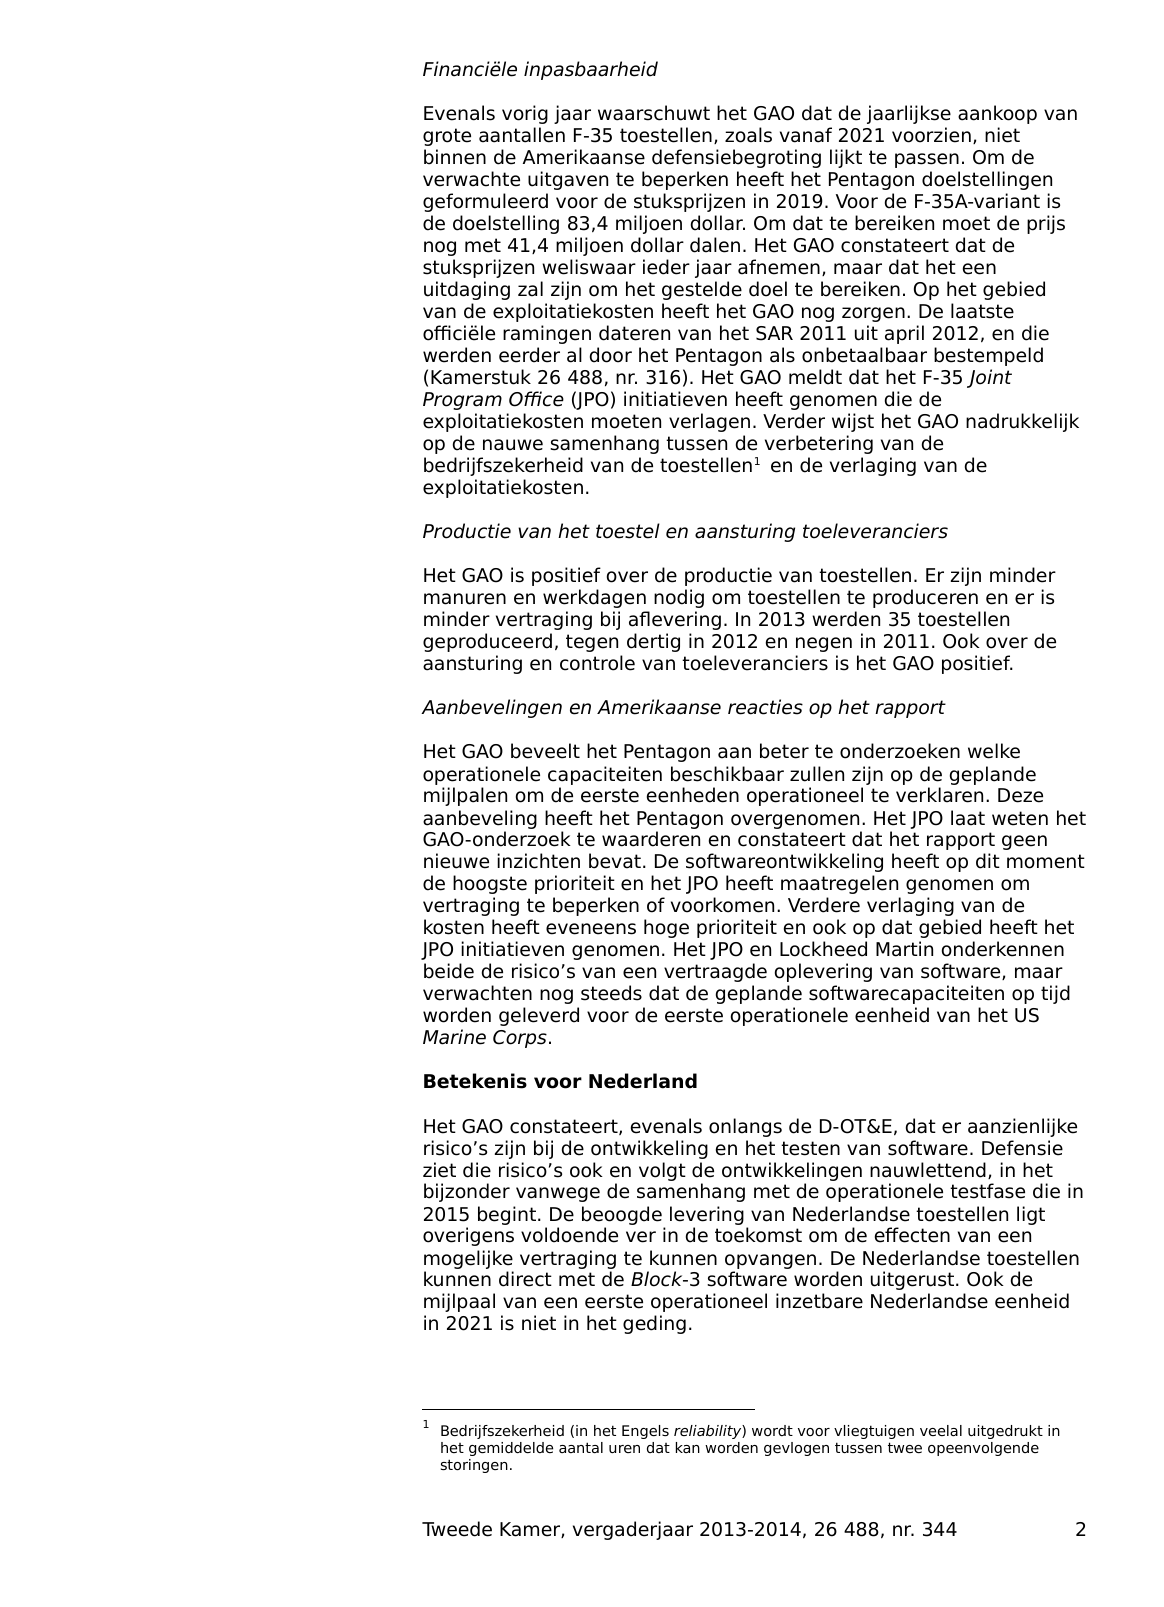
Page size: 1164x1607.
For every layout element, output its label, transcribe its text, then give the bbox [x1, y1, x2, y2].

text Evenals vorig jaar waarschuwt het GAO dat de jaarlijkse aankoop van grote aantallen F-35 toestellen, zoals vanaf 2021 voorzien, niet binnen de Amerikaanse defensiebegroting lijkt te passen. Om de verwachte uitgaven te beperken heeft het Pentagon doelstellingen geformuleerd voor de stuksprijzen in 2019. Voor de F-35A-variant is de doelstelling 83,4 miljoen dollar. Om dat te bereiken moet de prijs nog met 41,4 miljoen dollar dalen. Het GAO constateert dat de stuksprijzen weliswaar ieder jaar afnemen, maar dat het een uitdaging zal zijn om het gestelde doel te bereiken. Op het gebied van de exploitatiekosten heeft het GAO nog zorgen. De laatste officiële ramingen dateren van het SAR 2011 uit april 2012, en die werden eerder al door het Pentagon als onbetaalbaar bestempeld (Kamerstuk 26 488, nr. 316). Het GAO meldt dat het F-35 Joint Program Office (JPO) initiatieven heeft genomen die de exploitatiekosten moeten verlagen. Verder wijst het GAO nadrukkelijk op de nauwe samenhang tussen de verbetering van de bedrijfszekerheid van de toestellen en de verlaging van de exploitatiekosten. [422, 103, 1087, 499]
subtitle Aanbevelingen en Amerikaanse reacties op het rapport [422, 697, 1087, 719]
subtitle Betekenis voor Nederland [422, 1071, 1087, 1093]
subtitle Productie van het toestel en aansturing toeleveranciers [422, 521, 1087, 543]
text Bedrijfszekerheid (in het Engels reliability) wordt voor vliegtuigen veelal uitgedrukt in het gemiddelde aantal uren dat kan worden gevlogen tussen twee opeenvolgende storingen. [422, 1418, 1087, 1474]
subtitle Financiële inpasbaarheid [422, 59, 1087, 81]
text Het GAO beveelt het Pentagon aan beter te onderzoeken welke operationele capaciteiten beschikbaar zullen zijn op de geplande mijlpalen om de eerste eenheden operationeel te verklaren. Deze aanbeveling heeft het Pentagon overgenomen. Het JPO laat weten het GAO-onderzoek te waarderen en constateert dat het rapport geen nieuwe inzichten bevat. De softwareontwikkeling heeft op dit moment de hoogste prioriteit en het JPO heeft maatregelen genomen om vertraging te beperken of voorkomen. Verdere verlaging van de kosten heeft eveneens hoge prioriteit en ook op dat gebied heeft het JPO initiatieven genomen. Het JPO en Lockheed Martin onderkennen beide de risico’s van een vertraagde oplevering van software, maar verwachten nog steeds dat de geplande softwarecapaciteiten op tijd worden geleverd voor de eerste operationele eenheid van het US Marine Corps. [422, 741, 1087, 1049]
text Het GAO is positief over de productie van toestellen. Er zijn minder manuren en werkdagen nodig om toestellen te produceren en er is minder vertraging bij aflevering. In 2013 werden 35 toestellen geproduceerd, tegen dertig in 2012 en negen in 2011. Ook over de aansturing en controle van toeleveranciers is het GAO positief. [422, 565, 1087, 675]
text Het GAO constateert, evenals onlangs de D-OT&E, dat er aanzienlijke risico’s zijn bij de ontwikkeling en het testen van software. Defensie ziet die risico’s ook en volgt de ontwikkelingen nauwlettend, in het bijzonder vanwege de samenhang met de operationele testfase die in 2015 begint. De beoogde levering van Nederlandse toestellen ligt overigens voldoende ver in de toekomst om de effecten van een mogelijke vertraging te kunnen opvangen. De Nederlandse toestellen kunnen direct met de Block-3 software worden uitgerust. Ook de mijlpaal van een eerste operationeel inzetbare Nederlandse eenheid in 2021 is niet in het geding. [422, 1116, 1087, 1335]
